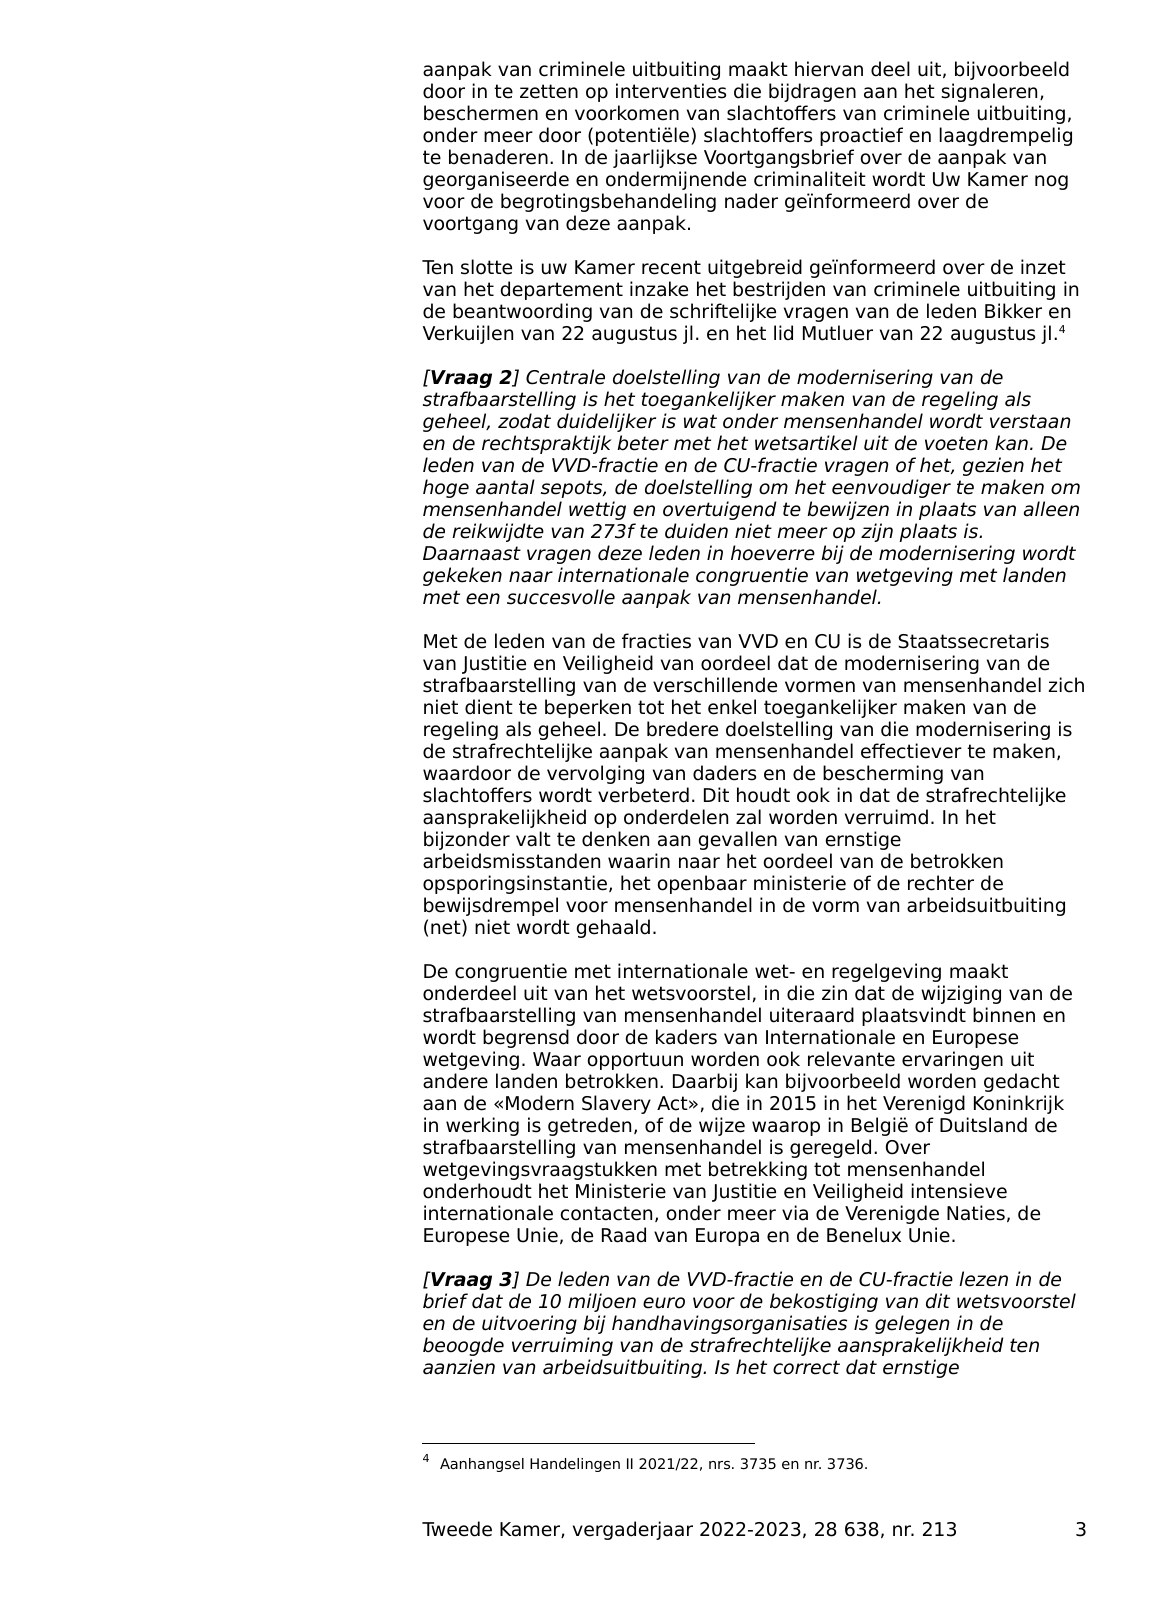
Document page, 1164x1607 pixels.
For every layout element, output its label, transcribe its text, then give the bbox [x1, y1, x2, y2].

text [Vraag 3] De leden van de VVD-fractie en de CU-fractie lezen in de brief dat de 10 miljoen euro voor de bekostiging van dit wetsvoorstel en de uitvoering bij handhavingsorganisaties is gelegen in de beoogde verruiming van de strafrechtelijke aansprakelijkheid ten aanzien van arbeidsuitbuiting. Is het correct dat ernstige [422, 1269, 1087, 1379]
text [Vraag 2] Centrale doelstelling van de modernisering van de strafbaarstelling is het toegankelijker maken van de regeling als geheel, zodat duidelijker is wat onder mensenhandel wordt verstaan en de rechtspraktijk beter met het wetsartikel uit de voeten kan. De leden van de VVD-fractie en de CU-fractie vragen of het, gezien het hoge aantal sepots, de doelstelling om het eenvoudiger te maken om mensenhandel wettig en overtuigend te bewijzen in plaats van alleen de reikwijdte van 273f te duiden niet meer op zijn plaats is. Daarnaast vragen deze leden in hoeverre bij de modernisering wordt gekeken naar internationale congruentie van wetgeving met landen met een succesvolle aanpak van mensenhandel. [422, 367, 1087, 609]
text aanpak van criminele uitbuiting maakt hiervan deel uit, bijvoorbeeld door in te zetten op interventies die bijdragen aan het signaleren, beschermen en voorkomen van slachtoffers van criminele uitbuiting, onder meer door (potentiële) slachtoffers proactief en laagdrempelig te benaderen. In de jaarlijkse Voortgangsbrief over de aanpak van georganiseerde en ondermijnende criminaliteit wordt Uw Kamer nog voor de begrotingsbehandeling nader geïnformeerd over de voortgang van deze aanpak. [422, 59, 1087, 235]
text Aanhangsel Handelingen II 2021/22, nrs. 3735 en nr. 3736. [422, 1452, 1087, 1474]
text De congruentie met internationale wet- en regelgeving maakt onderdeel uit van het wetsvoorstel, in die zin dat de wijziging van de strafbaarstelling van mensenhandel uiteraard plaatsvindt binnen en wordt begrensd door de kaders van Internationale en Europese wetgeving. Waar opportuun worden ook relevante ervaringen uit andere landen betrokken. Daarbij kan bijvoorbeeld worden gedacht aan de «Modern Slavery Act», die in 2015 in het Verenigd Koninkrijk in werking is getreden, of de wijze waarop in België of Duitsland de strafbaarstelling van mensenhandel is geregeld. Over wetgevingsvraagstukken met betrekking tot mensenhandel onderhoudt het Ministerie van Justitie en Veiligheid intensieve internationale contacten, onder meer via de Verenigde Naties, de Europese Unie, de Raad van Europa en de Benelux Unie. [422, 961, 1087, 1247]
text Ten slotte is uw Kamer recent uitgebreid geïnformeerd over de inzet van het departement inzake het bestrijden van criminele uitbuiting in de beantwoording van de schriftelijke vragen van de leden Bikker en Verkuijlen van 22 augustus jl. en het lid Mutluer van 22 augustus jl. [422, 257, 1087, 345]
text Met de leden van de fracties van VVD en CU is de Staatssecretaris van Justitie en Veiligheid van oordeel dat de modernisering van de strafbaarstelling van de verschillende vormen van mensenhandel zich niet dient te beperken tot het enkel toegankelijker maken van de regeling als geheel. De bredere doelstelling van die modernisering is de strafrechtelijke aanpak van mensenhandel effectiever te maken, waardoor de vervolging van daders en de bescherming van slachtoffers wordt verbeterd. Dit houdt ook in dat de strafrechtelijke aansprakelijkheid op onderdelen zal worden verruimd. In het bijzonder valt te denken aan gevallen van ernstige arbeidsmisstanden waarin naar het oordeel van de betrokken opsporingsinstantie, het openbaar ministerie of de rechter de bewijsdrempel voor mensenhandel in de vorm van arbeidsuitbuiting (net) niet wordt gehaald. [422, 631, 1087, 939]
